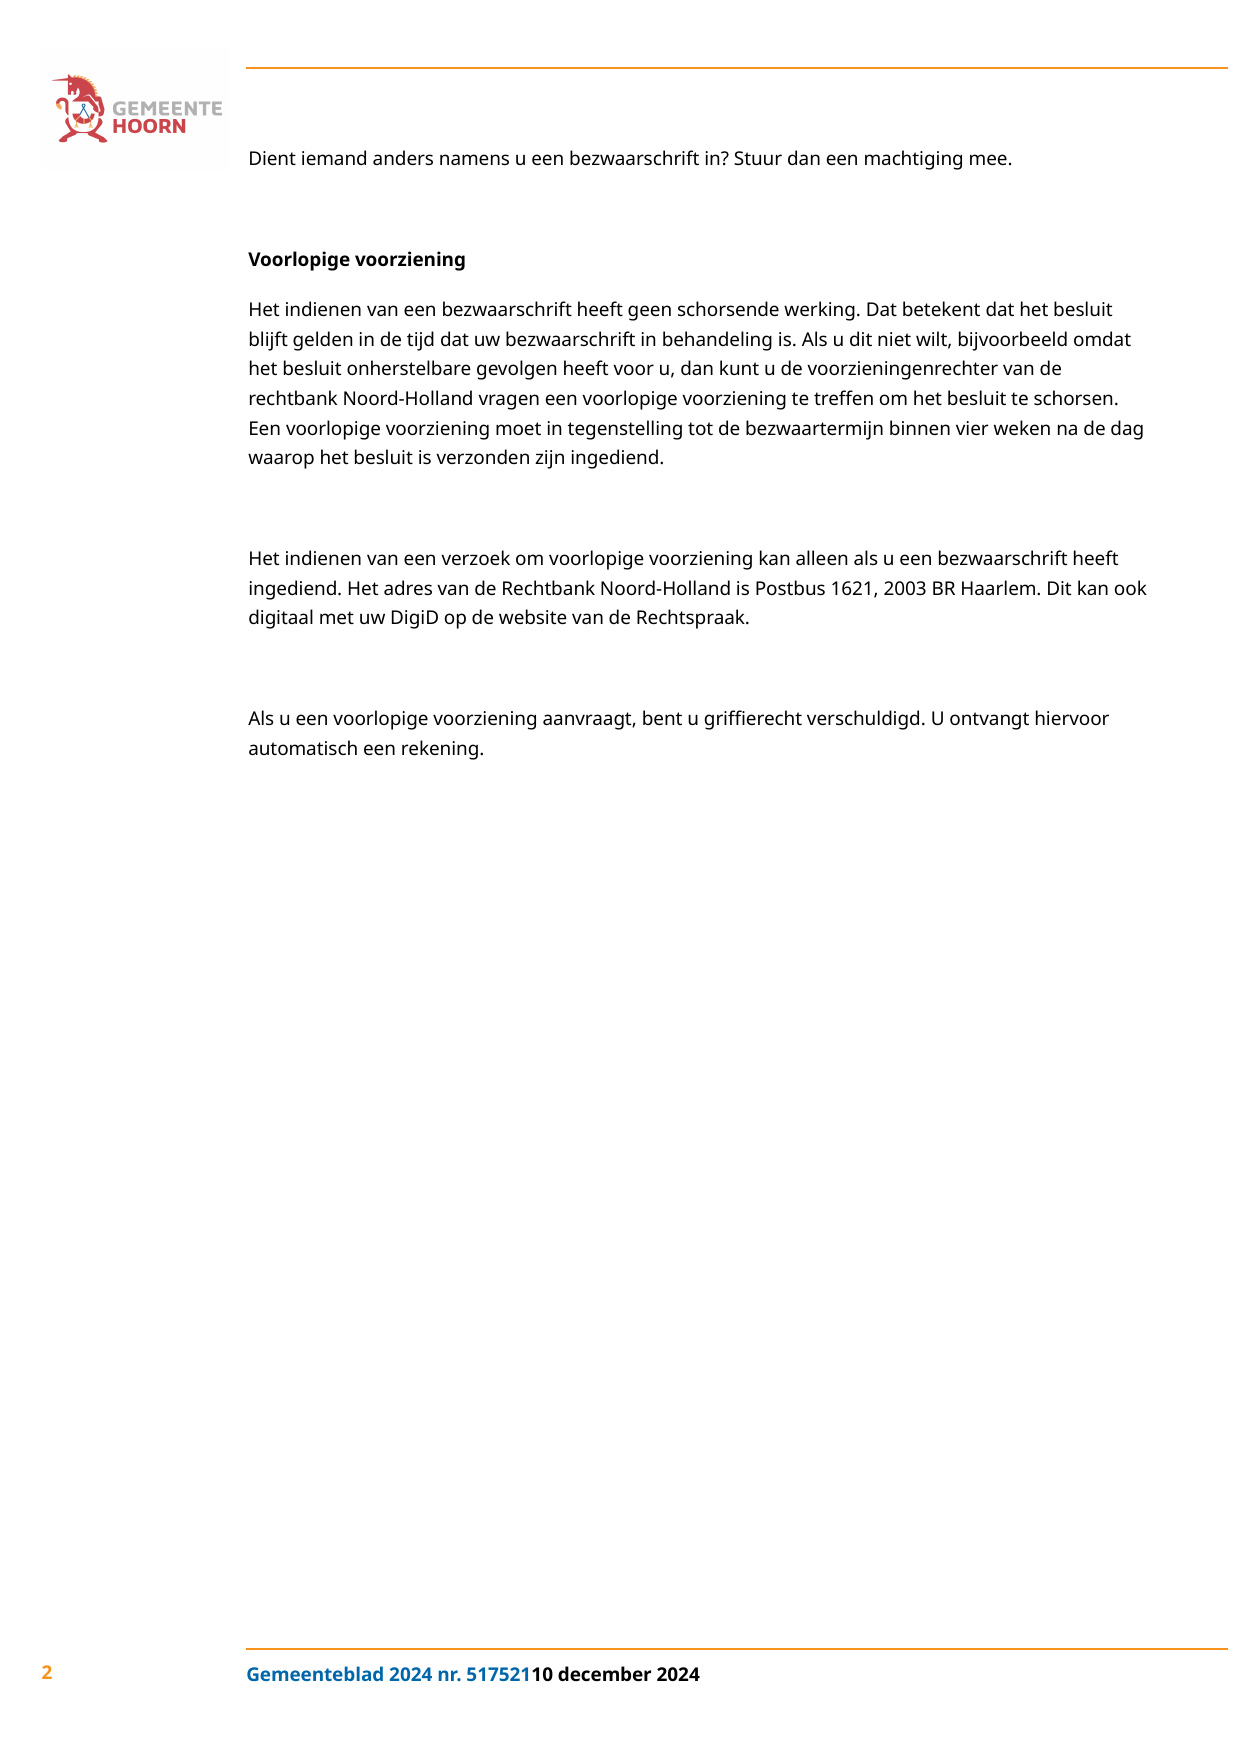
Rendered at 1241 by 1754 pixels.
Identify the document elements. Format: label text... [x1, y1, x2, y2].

picture [41, 47, 231, 172]
text Het indienen van een verzoek om voorlopige voorziening kan alleen als u een bezwaarschrift heeft ingediend. Het adres van de Rechtbank Noord-Holland is Postbus 1621, 2003 BR Haarlem. Dit kan ook digitaal met uw DigiD op de website van de Rechtspraak. [248, 545, 1152, 630]
text Het indienen van een bezwaarschrift heeft geen schorsende werking. Dat betekent dat het besluit blijft gelden in de tijd dat uw bezwaarschrift in behandeling is. Als u dit niet wilt, bijvoorbeeld omdat het besluit onherstelbare gevolgen heeft voor u, dan kunt u de voorzieningenrechter van de rechtbank Noord-Holland vragen een voorlopige voorziening te treffen om het besluit te schorsen. Een voorlopige voorziening moet in tegenstelling tot de bezwaartermijn binnen vier weken na de dag waarop het besluit is verzonden zijn ingediend. [248, 296, 1152, 470]
text Als u een voorlopige voorziening aanvraagt, bent u griffierecht verschuldigd. U ontvangt hiervoor automatisch een rekening. [248, 705, 1152, 761]
text Voorlopige voorziening [248, 246, 1152, 272]
text Dient iemand anders namens u een bezwaarschrift in? Stuur dan een machtiging mee. [248, 145, 1152, 171]
